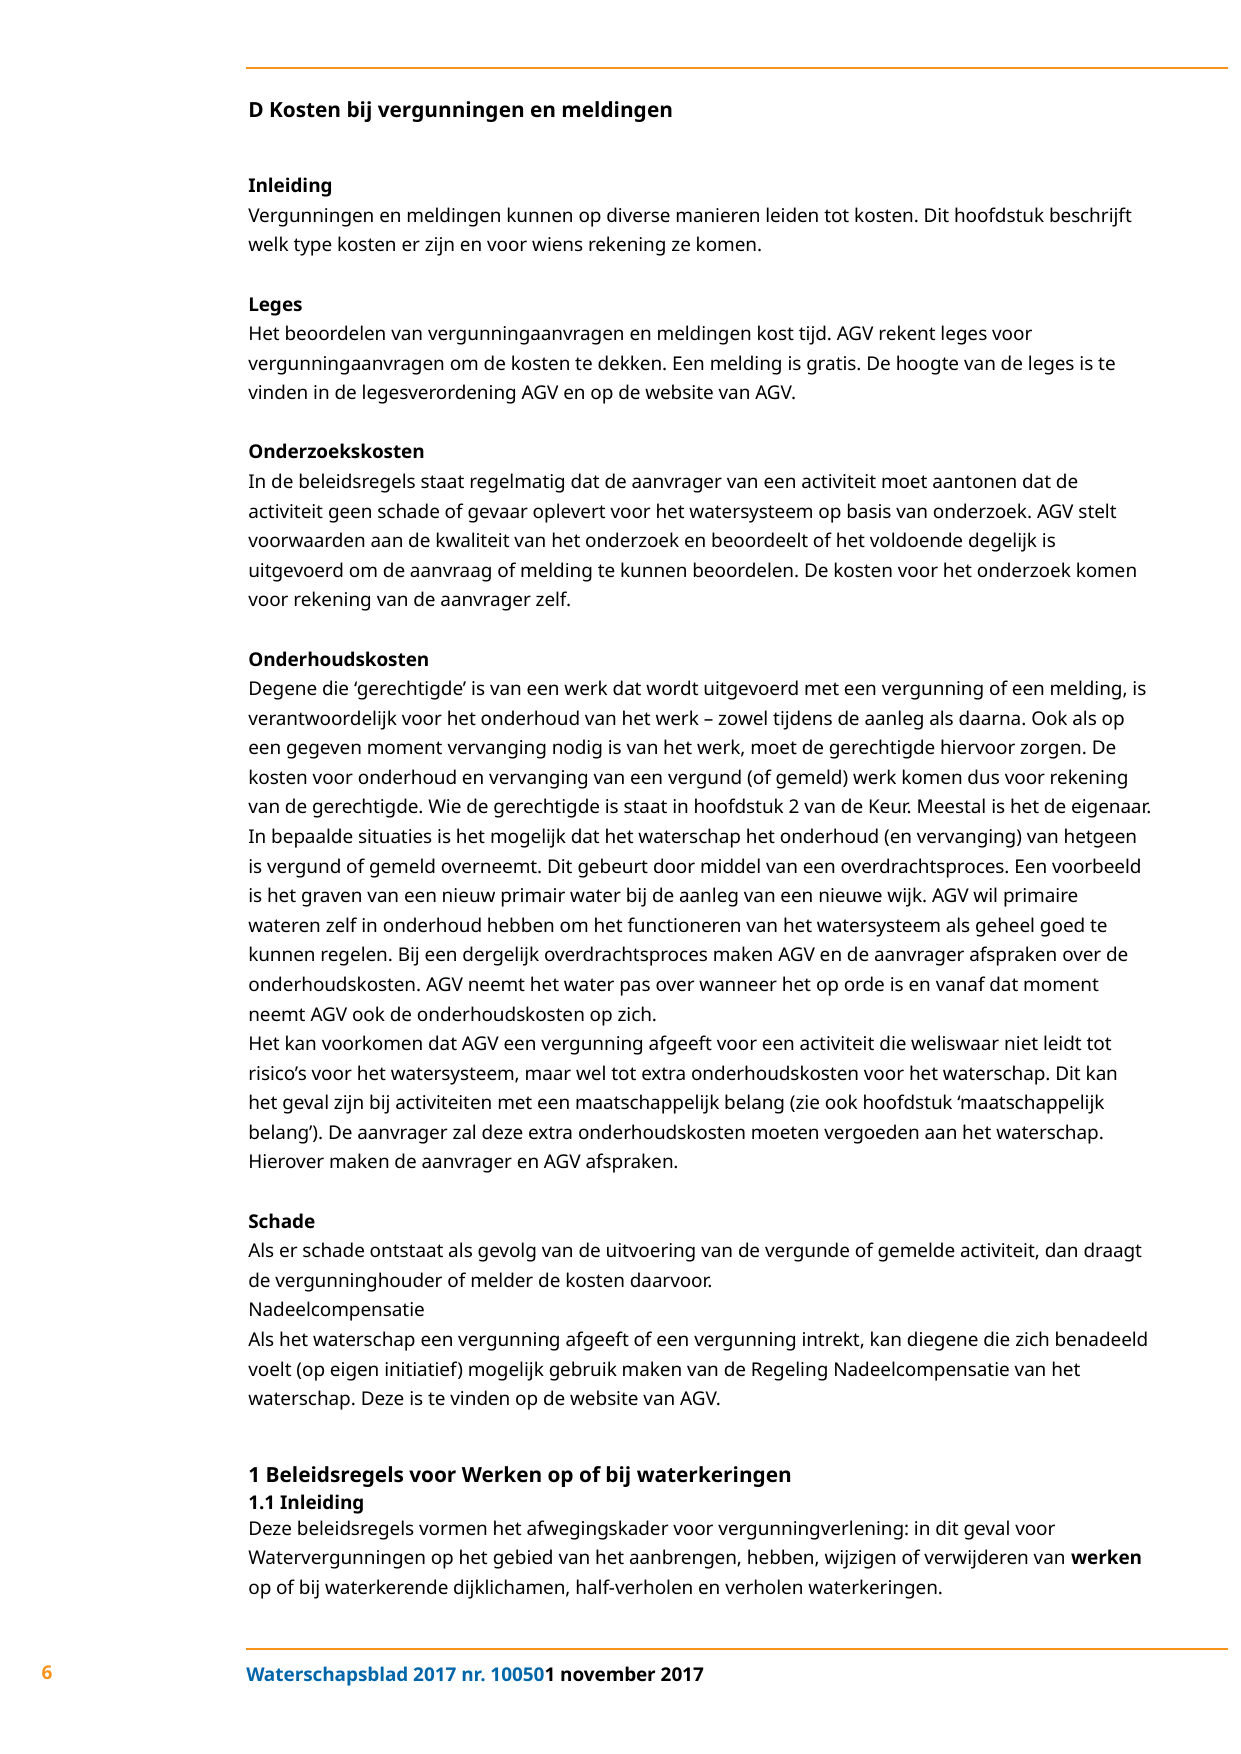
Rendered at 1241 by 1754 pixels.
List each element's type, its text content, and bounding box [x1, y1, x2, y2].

picture [41, 47, 231, 172]
text Inleiding [248, 172, 1152, 198]
text 1 Beleidsregels voor Werken op of bij waterkeringen [248, 1461, 1152, 1489]
text In de beleidsregels staat regelmatig dat de aanvrager van een activiteit moet aantonen dat de activiteit geen schade of gevaar oplevert voor het watersysteem op basis van onderzoek. AGV stelt voorwaarden aan de kwaliteit van het onderzoek en beoordeelt of het voldoende degelijk is uitgevoerd om de aanvraag of melding te kunnen beoordelen. De kosten voor het onderzoek komen voor rekening van de aanvrager zelf. [248, 468, 1152, 612]
text Deze beleidsregels vormen het afwegingskader voor vergunningverlening: in dit geval voor Watervergunningen op het gebied van het aanbrengen, hebben, wijzigen of verwijderen van werken op of bij waterkerende dijklichamen, half-verholen en verholen waterkeringen. [248, 1515, 1152, 1600]
text Het kan voorkomen dat AGV een vergunning afgeeft voor een activiteit die weliswaar niet leidt tot risico’s voor het watersysteem, maar wel tot extra onderhoudskosten voor het waterschap. Dit kan het geval zijn bij activiteiten met een maatschappelijk belang (zie ook hoofdstuk ‘maatschappelijk belang’). De aanvrager zal deze extra onderhoudskosten moeten vergoeden aan het waterschap. Hierover maken de aanvrager en AGV afspraken. [248, 1030, 1152, 1174]
text Degene die ‘gerechtigde’ is van een werk dat wordt uitgevoerd met een vergunning of een melding, is verantwoordelijk voor het onderhoud van het werk – zowel tijdens de aanleg als daarna. Ook als op een gegeven moment vervanging nodig is van het werk, moet de gerechtigde hiervoor zorgen. De kosten voor onderhoud en vervanging van een vergund (of gemeld) werk komen dus voor rekening van de gerechtigde. Wie de gerechtigde is staat in hoofdstuk 2 van de Keur. Meestal is het de eigenaar. [248, 675, 1152, 819]
text Nadeelcompensatie [248, 1297, 1152, 1322]
text D Kosten bij vergunningen en meldingen [248, 95, 1152, 123]
text Het beoordelen van vergunningaanvragen en meldingen kost tijd. AGV rekent leges voor vergunningaanvragen om de kosten te dekken. Een melding is gratis. De hoogte van de leges is te vinden in de legesverordening AGV en op de website van AGV. [248, 320, 1152, 405]
text Onderhoudskosten [248, 646, 1152, 672]
text Schade [248, 1208, 1152, 1234]
text Als het waterschap een vergunning afgeeft of een vergunning intrekt, kan diegene die zich benadeeld voelt (op eigen initiatief) mogelijk gebruik maken van de Regeling Nadeelcompensatie van het waterschap. Deze is te vinden op de website van AGV. [248, 1326, 1152, 1411]
text In bepaalde situaties is het mogelijk dat het waterschap het onderhoud (en vervanging) van hetgeen is vergund of gemeld overneemt. Dit gebeurt door middel van een overdrachtsproces. Een voorbeeld is het graven van een nieuw primair water bij de aanleg van een nieuwe wijk. AGV wil primaire wateren zelf in onderhoud hebben om het functioneren van het watersysteem als geheel goed te kunnen regelen. Bij een dergelijk overdrachtsproces maken AGV en de aanvrager afspraken over de onderhoudskosten. AGV neemt het water pas over wanneer het op orde is en vanaf dat moment neemt AGV ook de onderhoudskosten op zich. [248, 823, 1152, 1027]
text Vergunningen en meldingen kunnen op diverse manieren leiden tot kosten. Dit hoofdstuk beschrijft welk type kosten er zijn en voor wiens rekening ze komen. [248, 202, 1152, 257]
text Onderzoekskosten [248, 439, 1152, 464]
text Leges [248, 291, 1152, 317]
text Als er schade ontstaat als gevolg van de uitvoering van de vergunde of gemelde activiteit, dan draagt de vergunninghouder of melder de kosten daarvoor. [248, 1237, 1152, 1293]
text 1.1 Inleiding [248, 1489, 1152, 1515]
